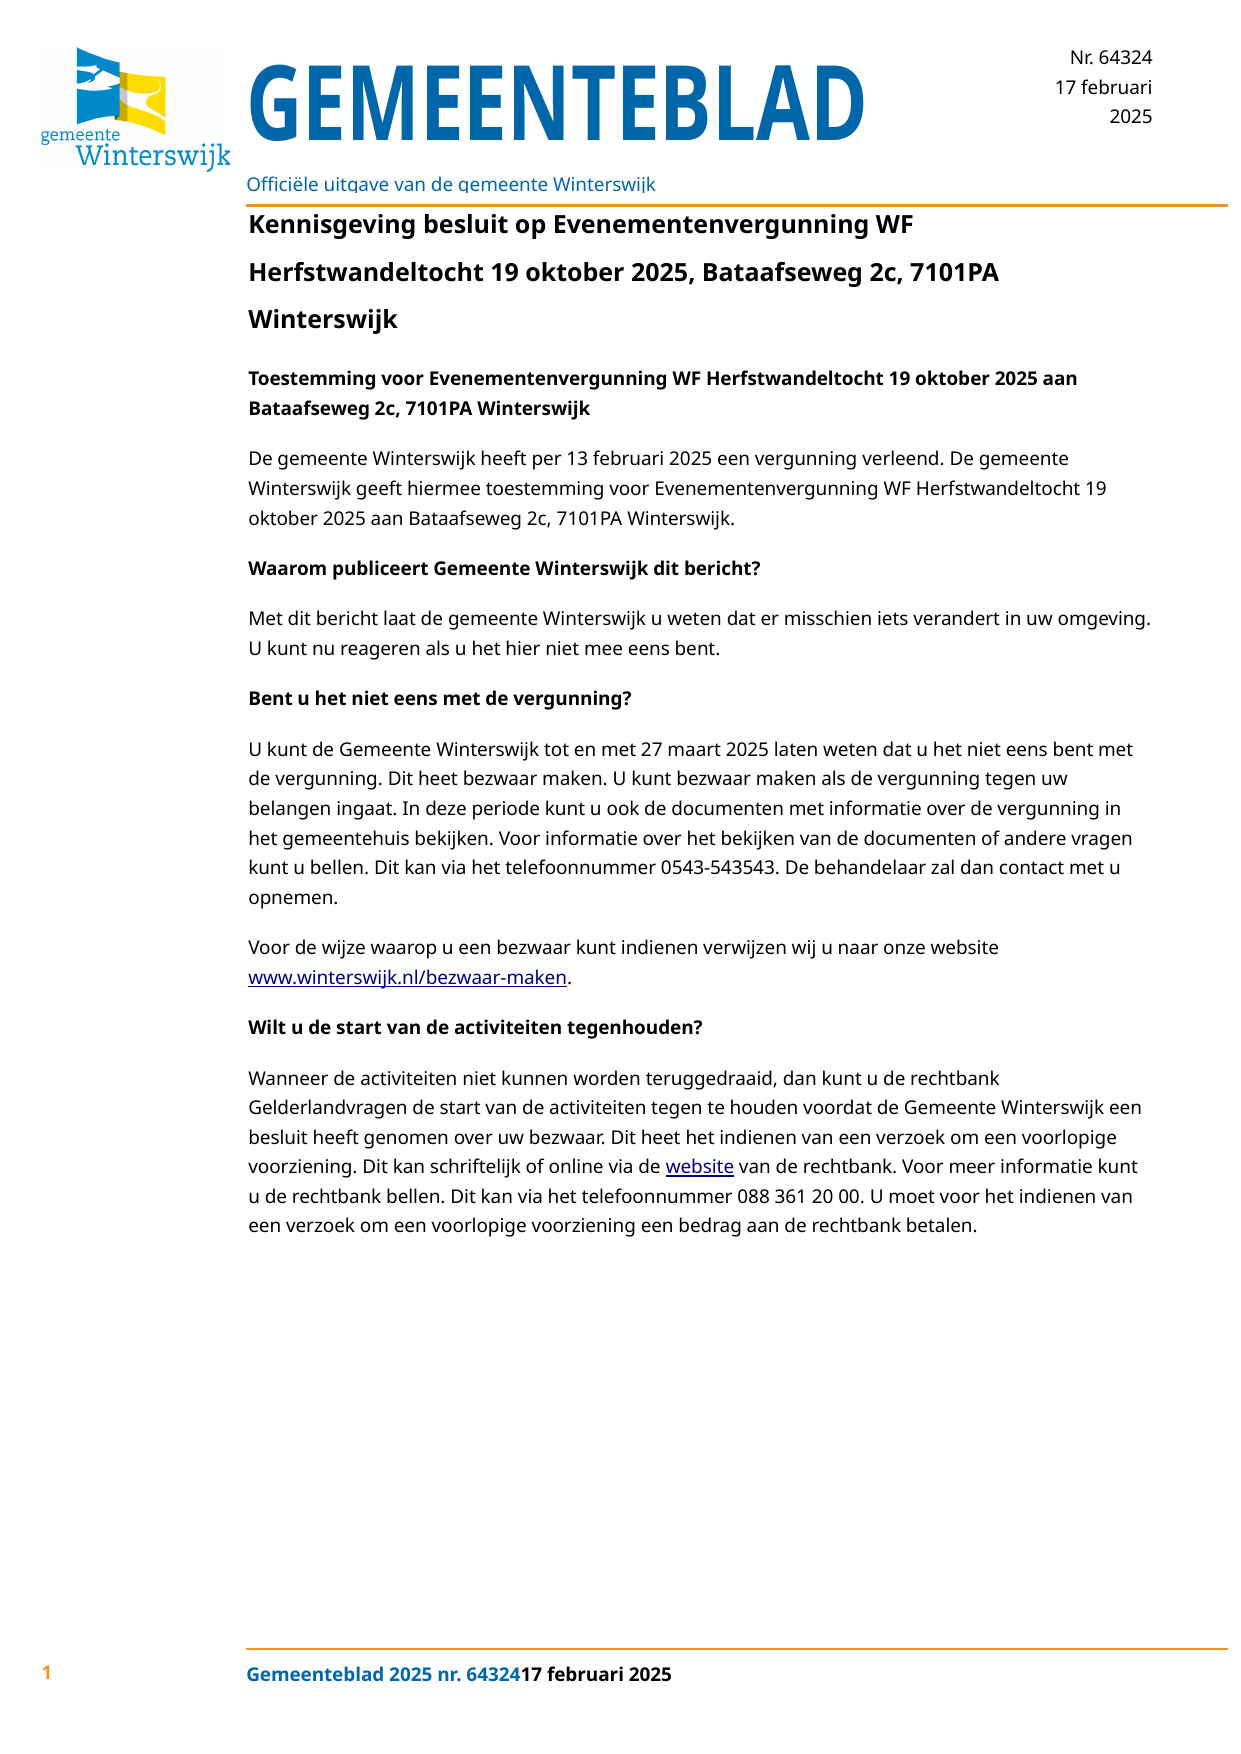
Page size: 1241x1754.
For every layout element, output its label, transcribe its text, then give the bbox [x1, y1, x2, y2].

picture [225, 153, 231, 162]
text Met dit bericht laat de gemeente Winterswijk u weten dat er misschien iets verandert in uw omgeving. U kunt nu reageren als u het hier niet mee eens bent. [248, 606, 1152, 661]
text Kennisgeving besluit op Evenementenvergunning WF Herfstwandeltocht 19 oktober 2025, Bataafseweg 2c, 7101PA Winterswijk [248, 207, 1152, 336]
text De gemeente Winterswijk heeft per 13 februari 2025 een vergunning verleend. De gemeente Winterswijk geeft hiermee toestemming voor Evenementenvergunning WF Herfstwandeltocht 19 oktober 2025 aan Bataafseweg 2c, 7101PA Winterswijk. [248, 446, 1152, 530]
text Wilt u de start van de activiteiten tegenhouden? [248, 1014, 1152, 1040]
text U kunt de Gemeente Winterswijk tot en met 27 maart 2025 laten weten dat u het niet eens bent met de vergunning. Dit heet bezwaar maken. U kunt bezwaar maken als de vergunning tegen uw belangen ingaat. In deze periode kunt u ook de documenten met informatie over de vergunning in het gemeentehuis bekijken. Voor informatie over het bekijken van de documenten of andere vragen kunt u bellen. Dit kan via het telefoonnummer 0543-543543. De behandelaar zal dan contact met u opnemen. [248, 736, 1152, 909]
text Wanneer de activiteiten niet kunnen worden teruggedraaid, dan kunt u de rechtbank Gelderlandvragen de start van de activiteiten tegen te houden voordat de Gemeente Winterswijk een besluit heeft genomen over uw bezwaar. Dit heet het indienen van een verzoek om een voorlopige voorziening. Dit kan schriftelijk of online via de website van de rechtbank. Voor meer informatie kunt u de rechtbank bellen. Dit kan via het telefoonnummer 088 361 20 00. U moet voor het indienen van een verzoek om een voorlopige voorziening een bedrag aan de rechtbank betalen. [248, 1065, 1152, 1238]
text Bent u het niet eens met de vergunning? [248, 686, 1152, 711]
text Voor de wijze waarop u een bezwaar kunt indienen verwijzen wij u naar onze website www.winterswijk.nl/bezwaar-maken. [248, 934, 1152, 989]
text Toestemming voor Evenementenvergunning WF Herfstwandeltocht 19 oktober 2025 aan Bataafseweg 2c, 7101PA Winterswijk [248, 366, 1152, 421]
picture [41, 47, 231, 172]
text Waarom publiceert Gemeente Winterswijk dit bericht? [248, 555, 1152, 581]
